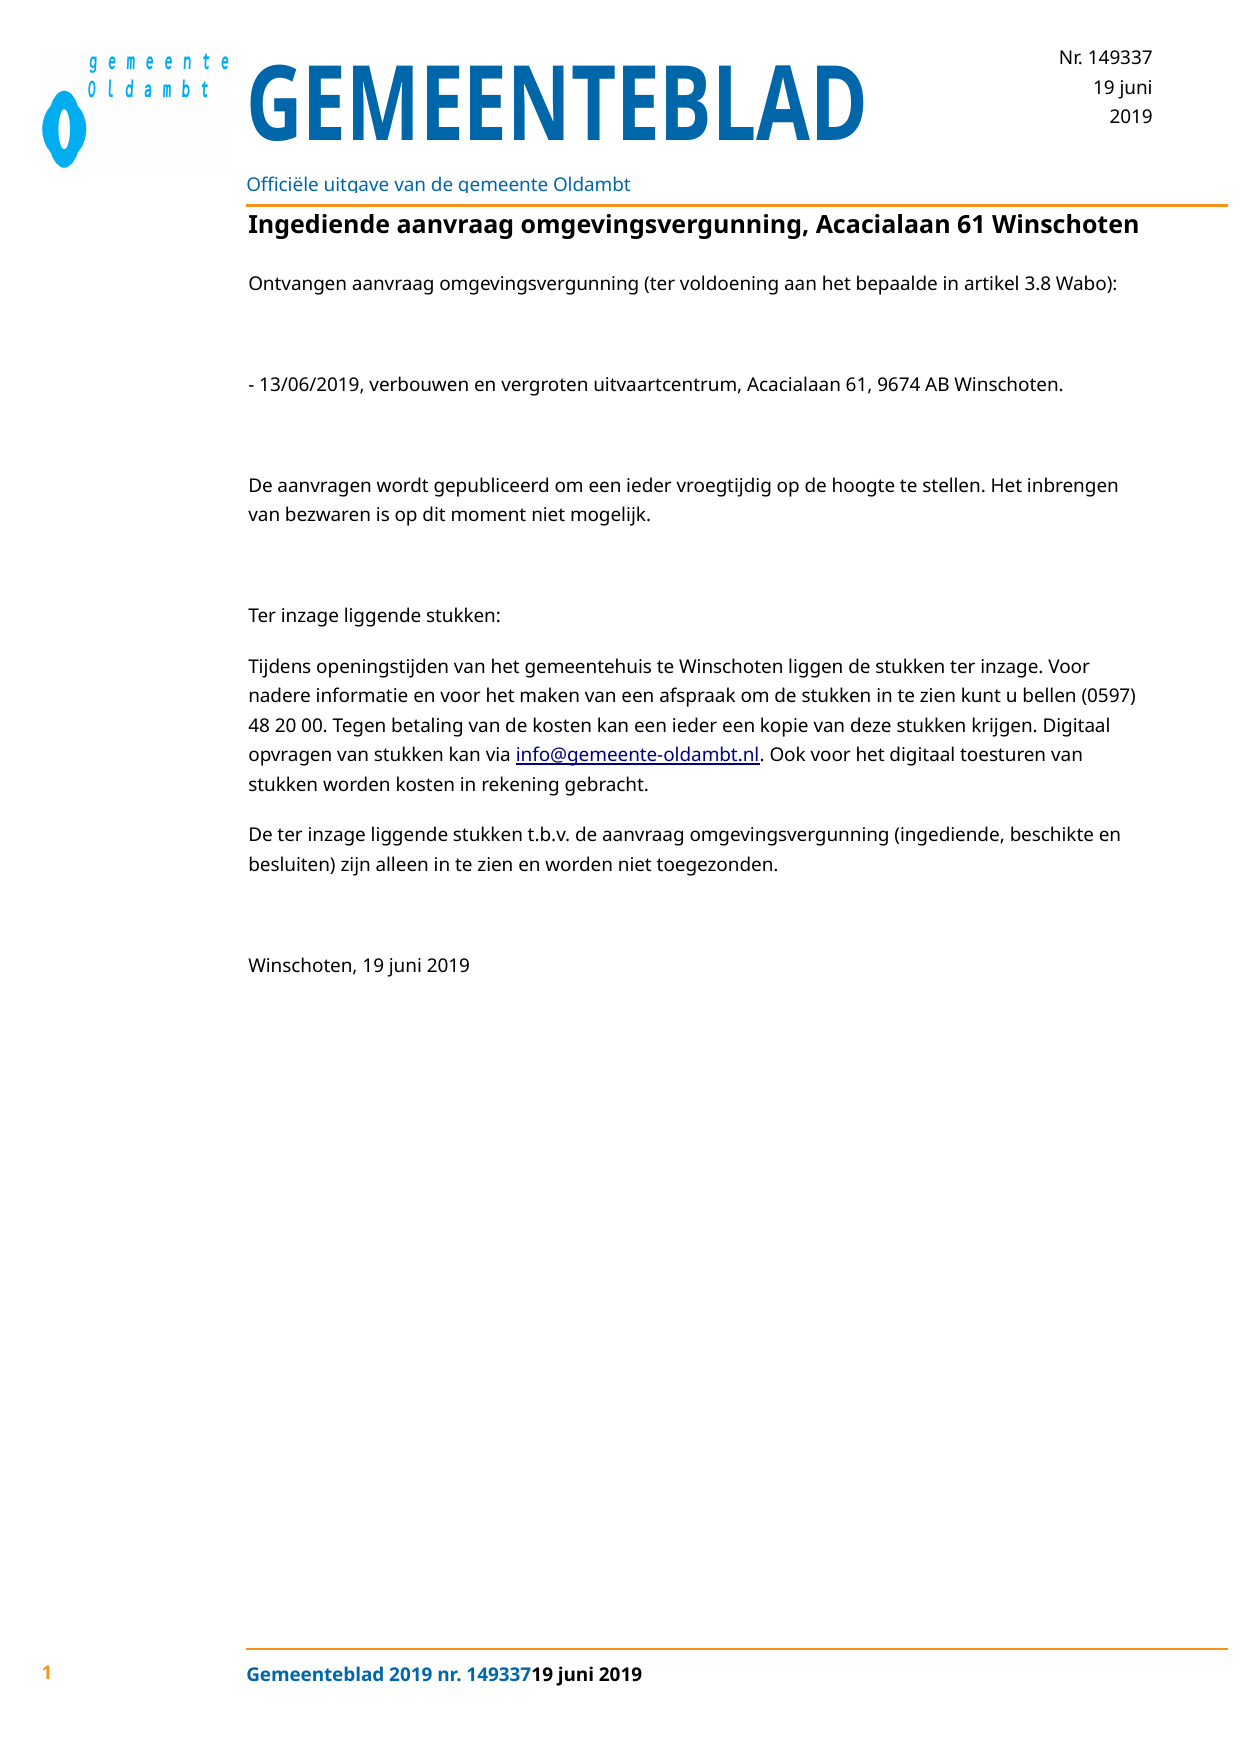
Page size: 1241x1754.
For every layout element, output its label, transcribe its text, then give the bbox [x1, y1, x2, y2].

text - 13/06/2019, verbouwen en vergroten uitvaartcentrum, Acacialaan 61, 9674 AB Winschoten. [248, 371, 1152, 397]
text Ontvangen aanvraag omgevingsvergunning (ter voldoening aan het bepaalde in artikel 3.8 Wabo): [248, 270, 1152, 296]
picture [41, 47, 231, 172]
text Winschoten, 19 juni 2019 [248, 952, 1152, 978]
text De ter inzage liggende stukken t.b.v. de aanvraag omgevingsvergunning (ingediende, beschikte en besluiten) zijn alleen in te zien en worden niet toegezonden. [248, 822, 1152, 877]
text Ingediende aanvraag omgevingsvergunning, Acacialaan 61 Winschoten [248, 207, 1152, 241]
text Tijdens openingstijden van het gemeentehuis te Winschoten liggen de stukken ter inzage. Voor nadere informatie en voor het maken van een afspraak om de stukken in te zien kunt u bellen (0597) 48 20 00. Tegen betaling van de kosten kan een ieder een kopie van deze stukken krijgen. Digitaal opvragen van stukken kan via info@gemeente-oldambt.nl. Ook voor het digitaal toesturen van stukken worden kosten in rekening gebracht. [248, 653, 1152, 797]
text Ter inzage liggende stukken: [248, 602, 1152, 628]
text De aanvragen wordt gepubliceerd om een ieder vroegtijdig op de hoogte te stellen. Het inbrengen van bezwaren is op dit moment niet mogelijk. [248, 472, 1152, 527]
